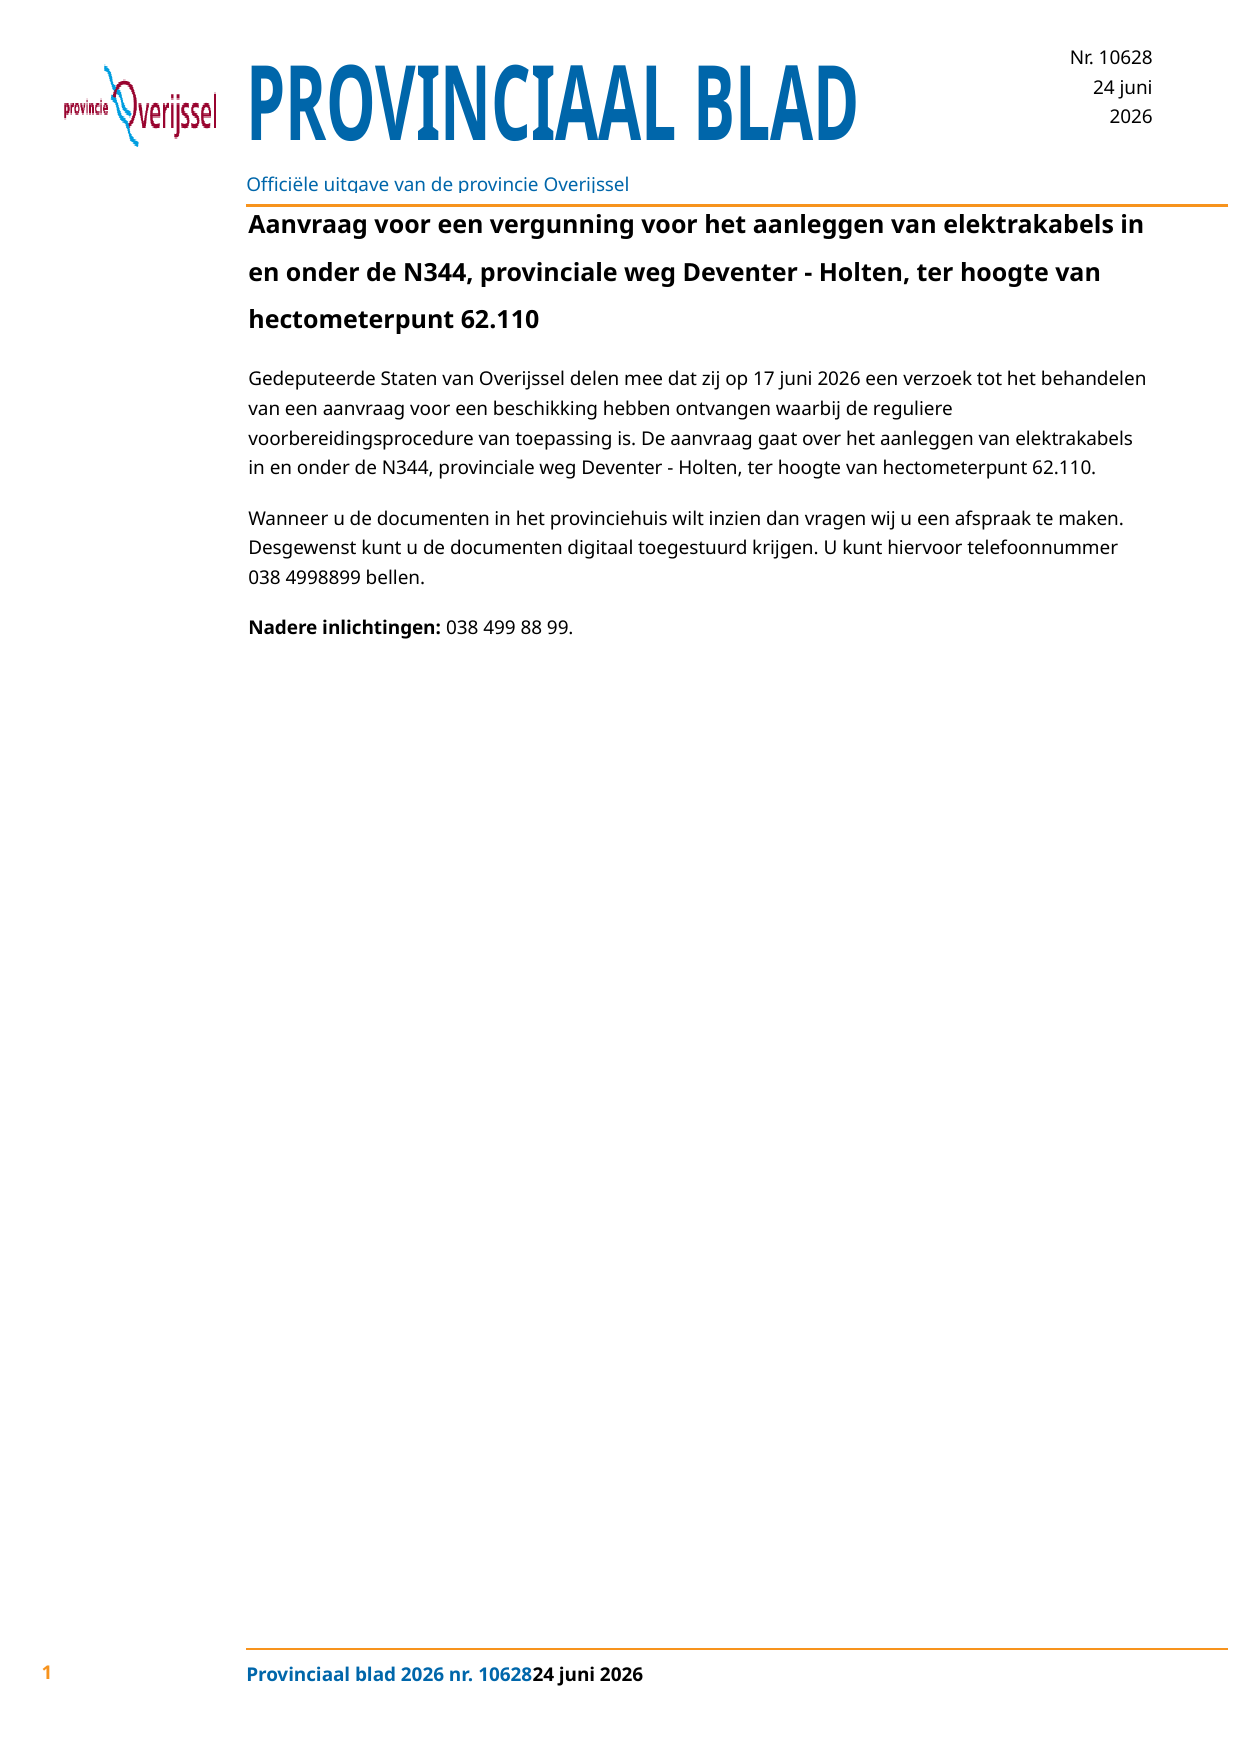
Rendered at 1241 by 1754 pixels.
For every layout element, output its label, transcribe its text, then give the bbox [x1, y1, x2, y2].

text Wanneer u de documenten in het provinciehuis wilt inzien dan vragen wij u een afspraak te maken. Desgewenst kunt u de documenten digitaal toegestuurd krijgen. U kunt hiervoor telefoonnummer 038 4998899 bellen. [248, 505, 1152, 589]
text Gedeputeerde Staten van Overijssel delen mee dat zij op 17 juni 2026 een verzoek tot het behandelen van een aanvraag voor een beschikking hebben ontvangen waarbij de reguliere voorbereidingsprocedure van toepassing is. De aanvraag gaat over het aanleggen van elektrakabels in en onder de N344, provinciale weg Deventer - Holten, ter hoogte van hectometerpunt 62.110. [248, 366, 1152, 480]
text Nadere inlichtingen: 038 499 88 99. [248, 614, 1152, 640]
picture [41, 47, 231, 172]
text Aanvraag voor een vergunning voor het aanleggen van elektrakabels in en onder de N344, provinciale weg Deventer - Holten, ter hoogte van hectometerpunt 62.110 [248, 207, 1152, 336]
